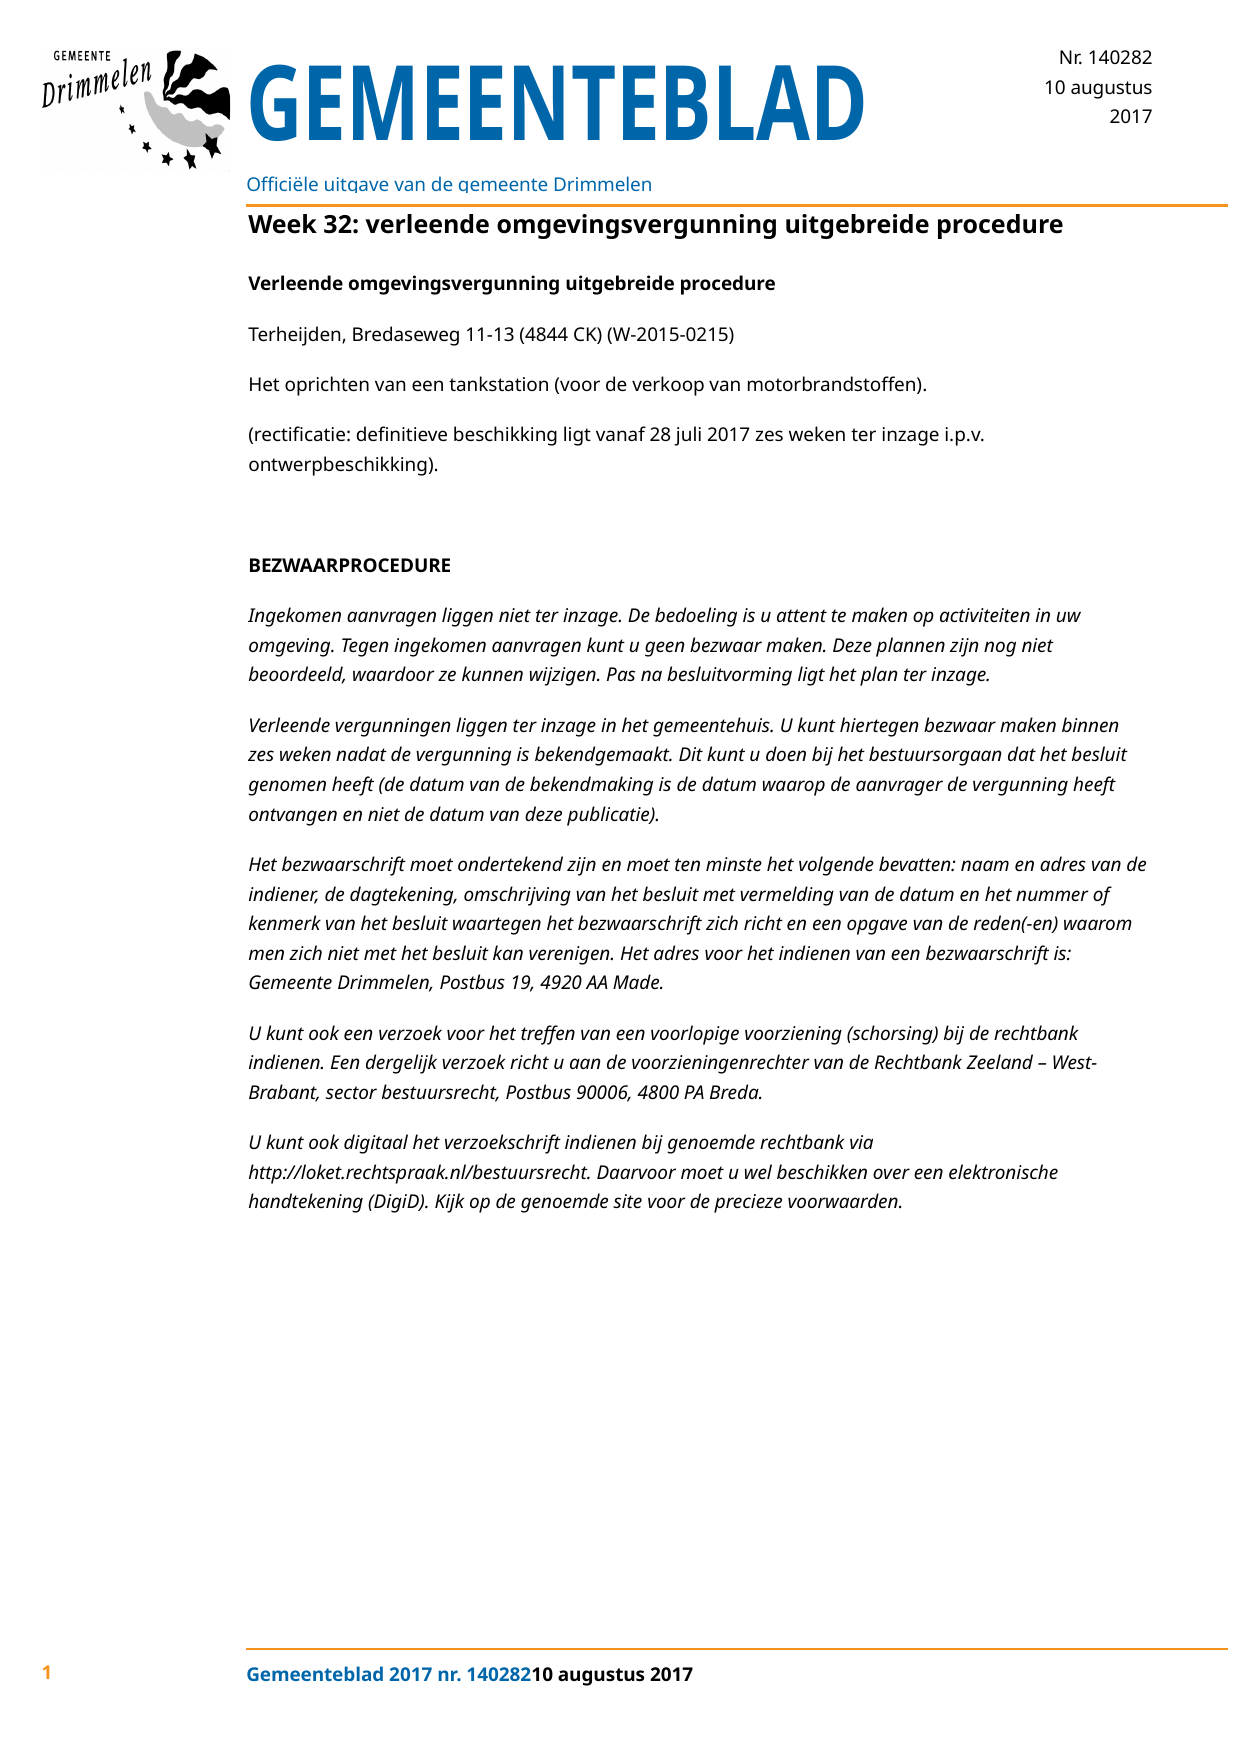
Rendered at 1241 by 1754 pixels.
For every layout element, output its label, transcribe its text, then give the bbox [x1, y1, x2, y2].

text Week 32: verleende omgevingsvergunning uitgebreide procedure [248, 207, 1152, 241]
text U kunt ook digitaal het verzoekschrift indienen bij genoemde rechtbank via http://loket.rechtspraak.nl/bestuursrecht. Daarvoor moet u wel beschikken over een elektronische handtekening (DigiD). Kijk op de genoemde site voor de precieze voorwaarden. [248, 1129, 1152, 1214]
text BEZWAARPROCEDURE [248, 552, 1152, 578]
text Het bezwaarschrift moet ondertekend zijn en moet ten minste het volgende bevatten: naam en adres van de indiener, de dagtekening, omschrijving van het besluit met vermelding van de datum en het nummer of kenmerk van het besluit waartegen het bezwaarschrift zich richt en een opgave van de reden(-en) waarom men zich niet met het besluit kan verenigen. Het adres voor het indienen van een bezwaarschrift is: Gemeente Drimmelen, Postbus 19, 4920 AA Made. [248, 851, 1152, 995]
text Terheijden, Bredaseweg 11-13 (4844 CK) (W-2015-0215) [248, 321, 1152, 346]
text Ingekomen aanvragen liggen niet ter inzage. De bedoeling is u attent te maken op activiteiten in uw omgeving. Tegen ingekomen aanvragen kunt u geen bezwaar maken. Deze plannen zijn nog niet beoordeeld, waardoor ze kunnen wijzigen. Pas na besluitvorming ligt het plan ter inzage. [248, 602, 1152, 687]
text U kunt ook een verzoek voor het treffen van een voorlopige voorziening (schorsing) bij de rechtbank indienen. Een dergelijk verzoek richt u aan de voorzieningenrechter van de Rechtbank Zeeland – West-Brabant, sector bestuursrecht, Postbus 90006, 4800 PA Breda. [248, 1020, 1152, 1105]
picture [41, 47, 231, 172]
text Het oprichten van een tankstation (voor de verkoop van motorbrandstoffen). [248, 371, 1152, 397]
text (rectificatie: definitieve beschikking ligt vanaf 28 juli 2017 zes weken ter inzage i.p.v. ontwerpbeschikking). [248, 422, 1152, 477]
text Verleende vergunningen liggen ter inzage in het gemeentehuis. U kunt hiertegen bezwaar maken binnen zes weken nadat de vergunning is bekendgemaakt. Dit kunt u doen bij het bestuursorgaan dat het besluit genomen heeft (de datum van de bekendmaking is de datum waarop de aanvrager de vergunning heeft ontvangen en niet de datum van deze publicatie). [248, 712, 1152, 826]
text Verleende omgevingsvergunning uitgebreide procedure [248, 270, 1152, 296]
